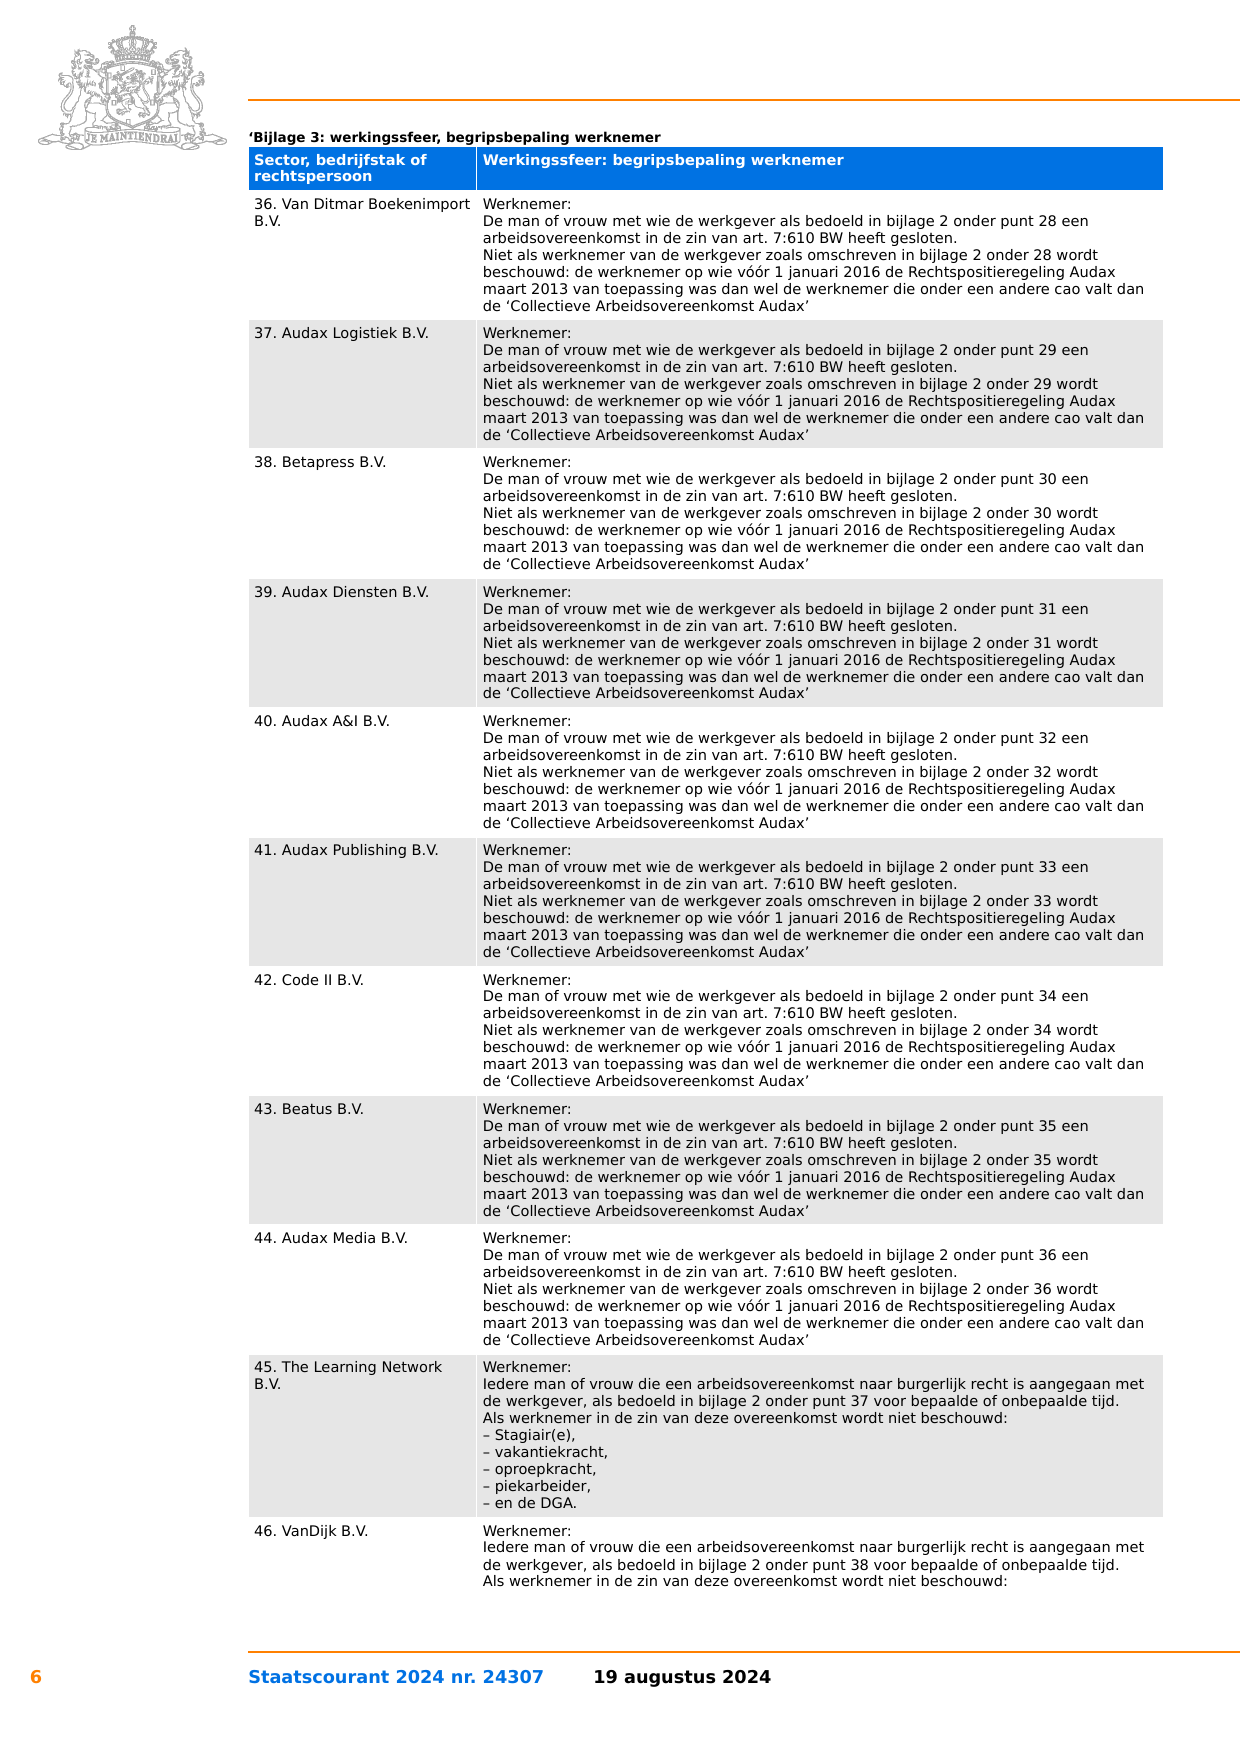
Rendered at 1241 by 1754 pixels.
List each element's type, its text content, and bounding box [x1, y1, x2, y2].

table_cell 46. VanDijk B.V. [249, 1518, 476, 1595]
table_cell Werknemer: De man of vrouw met wie de werkgever als bedoeld in bijlage 2 onder punt 28 een arbeidsovereenkomst in de zin van art. 7:610 BW heeft gesloten. Niet als werknemer van de werkgever zoals omschreven in bijlage 2 onder 28 wordt beschouwd: de werknemer op wie vóór 1 januari 2016 de Rechtspositieregeling Audax maart 2013 van toepassing was dan wel de werknemer die onder een andere cao valt dan de ‘Collectieve Arbeidsovereenkomst Audax’ [477, 191, 1163, 319]
table_cell Werknemer: De man of vrouw met wie de werkgever als bedoeld in bijlage 2 onder punt 31 een arbeidsovereenkomst in de zin van art. 7:610 BW heeft gesloten. Niet als werknemer van de werkgever zoals omschreven in bijlage 2 onder 31 wordt beschouwd: de werknemer op wie vóór 1 januari 2016 de Rechtspositieregeling Audax maart 2013 van toepassing was dan wel de werknemer die onder een andere cao valt dan de ‘Collectieve Arbeidsovereenkomst Audax’ [477, 579, 1163, 707]
table_cell 40. Audax A&I B.V. [249, 708, 476, 836]
table_cell 44. Audax Media B.V. [249, 1225, 476, 1353]
table_cell Werknemer: Iedere man of vrouw die een arbeidsovereenkomst naar burgerlijk recht is aangegaan met de werkgever, als bedoeld in bijlage 2 onder punt 38 voor bepaalde of onbepaalde tijd. Als werknemer in de zin van deze overeenkomst wordt niet beschouwd: [477, 1518, 1163, 1595]
table_cell 45. The Learning Network B.V. [249, 1355, 476, 1517]
table_header ‘Bijlage 3: werkingssfeer, begripsbepaling werknemer [248, 130, 1163, 146]
table_cell Sector, bedrijfstak of rechtspersoon [249, 147, 476, 190]
table_cell 36. Van Ditmar Boekenimport B.V. [249, 191, 476, 319]
table_cell Werknemer: De man of vrouw met wie de werkgever als bedoeld in bijlage 2 onder punt 30 een arbeidsovereenkomst in de zin van art. 7:610 BW heeft gesloten. Niet als werknemer van de werkgever zoals omschreven in bijlage 2 onder 30 wordt beschouwd: de werknemer op wie vóór 1 januari 2016 de Rechtspositieregeling Audax maart 2013 van toepassing was dan wel de werknemer die onder een andere cao valt dan de ‘Collectieve Arbeidsovereenkomst Audax’ [477, 450, 1163, 578]
picture [38, 25, 227, 150]
table_cell Werknemer: De man of vrouw met wie de werkgever als bedoeld in bijlage 2 onder punt 36 een arbeidsovereenkomst in de zin van art. 7:610 BW heeft gesloten. Niet als werknemer van de werkgever zoals omschreven in bijlage 2 onder 36 wordt beschouwd: de werknemer op wie vóór 1 januari 2016 de Rechtspositieregeling Audax maart 2013 van toepassing was dan wel de werknemer die onder een andere cao valt dan de ‘Collectieve Arbeidsovereenkomst Audax’ [477, 1225, 1163, 1353]
table_cell Werknemer: De man of vrouw met wie de werkgever als bedoeld in bijlage 2 onder punt 35 een arbeidsovereenkomst in de zin van art. 7:610 BW heeft gesloten. Niet als werknemer van de werkgever zoals omschreven in bijlage 2 onder 35 wordt beschouwd: de werknemer op wie vóór 1 januari 2016 de Rechtspositieregeling Audax maart 2013 van toepassing was dan wel de werknemer die onder een andere cao valt dan de ‘Collectieve Arbeidsovereenkomst Audax’ [477, 1096, 1163, 1224]
table_cell 41. Audax Publishing B.V. [249, 838, 476, 966]
table_cell 42. Code II B.V. [249, 967, 476, 1095]
table_cell Werknemer: De man of vrouw met wie de werkgever als bedoeld in bijlage 2 onder punt 34 een arbeidsovereenkomst in de zin van art. 7:610 BW heeft gesloten. Niet als werknemer van de werkgever zoals omschreven in bijlage 2 onder 34 wordt beschouwd: de werknemer op wie vóór 1 januari 2016 de Rechtspositieregeling Audax maart 2013 van toepassing was dan wel de werknemer die onder een andere cao valt dan de ‘Collectieve Arbeidsovereenkomst Audax’ [477, 967, 1163, 1095]
table_cell 38. Betapress B.V. [249, 450, 476, 578]
table_cell 39. Audax Diensten B.V. [249, 579, 476, 707]
table_cell Werknemer: De man of vrouw met wie de werkgever als bedoeld in bijlage 2 onder punt 29 een arbeidsovereenkomst in de zin van art. 7:610 BW heeft gesloten. Niet als werknemer van de werkgever zoals omschreven in bijlage 2 onder 29 wordt beschouwd: de werknemer op wie vóór 1 januari 2016 de Rechtspositieregeling Audax maart 2013 van toepassing was dan wel de werknemer die onder een andere cao valt dan de ‘Collectieve Arbeidsovereenkomst Audax’ [477, 320, 1163, 448]
table_cell 37. Audax Logistiek B.V. [249, 320, 476, 448]
table_cell Werkingssfeer: begripsbepaling werknemer [477, 147, 1163, 190]
table_cell Werknemer: De man of vrouw met wie de werkgever als bedoeld in bijlage 2 onder punt 33 een arbeidsovereenkomst in de zin van art. 7:610 BW heeft gesloten. Niet als werknemer van de werkgever zoals omschreven in bijlage 2 onder 33 wordt beschouwd: de werknemer op wie vóór 1 januari 2016 de Rechtspositieregeling Audax maart 2013 van toepassing was dan wel de werknemer die onder een andere cao valt dan de ‘Collectieve Arbeidsovereenkomst Audax’ [477, 838, 1163, 966]
table_cell Werknemer: Iedere man of vrouw die een arbeidsovereenkomst naar burgerlijk recht is aangegaan met de werkgever, als bedoeld in bijlage 2 onder punt 37 voor bepaalde of onbepaalde tijd. Als werknemer in de zin van deze overeenkomst wordt niet beschouwd: – Stagiair(e), – vakantiekracht, – oproepkracht, – piekarbeider, – en de DGA. [477, 1355, 1163, 1517]
table_cell 43. Beatus B.V. [249, 1096, 476, 1224]
table_cell Werknemer: De man of vrouw met wie de werkgever als bedoeld in bijlage 2 onder punt 32 een arbeidsovereenkomst in de zin van art. 7:610 BW heeft gesloten. Niet als werknemer van de werkgever zoals omschreven in bijlage 2 onder 32 wordt beschouwd: de werknemer op wie vóór 1 januari 2016 de Rechtspositieregeling Audax maart 2013 van toepassing was dan wel de werknemer die onder een andere cao valt dan de ‘Collectieve Arbeidsovereenkomst Audax’ [477, 708, 1163, 836]
